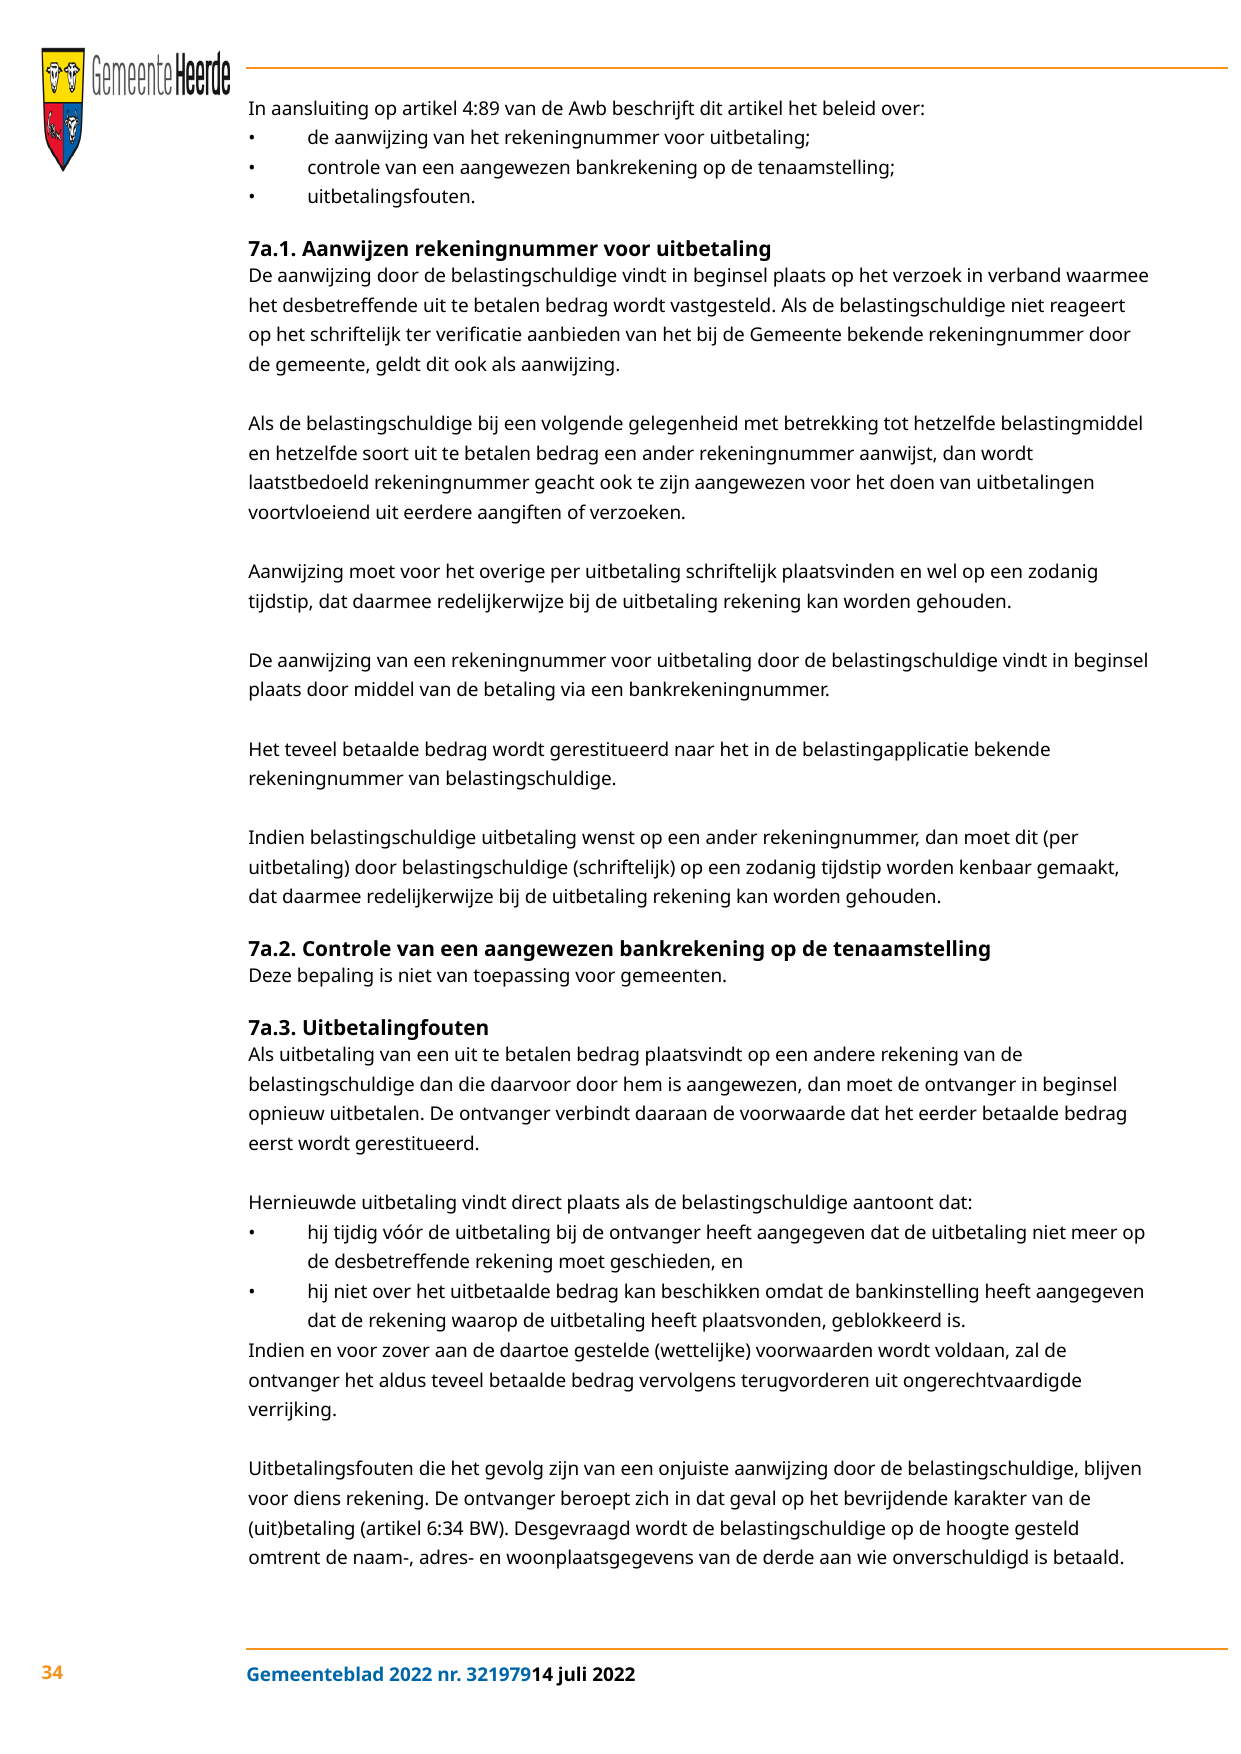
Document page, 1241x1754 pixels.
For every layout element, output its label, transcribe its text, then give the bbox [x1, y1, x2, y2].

list uitbetalingsfouten. [248, 183, 1152, 209]
text De aanwijzing door de belastingschuldige vindt in beginsel plaats op het verzoek in verband waarmee het desbetreffende uit te betalen bedrag wordt vastgesteld. Als de belastingschuldige niet reageert op het schriftelijk ter verificatie aanbieden van het bij de Gemeente bekende rekeningnummer door de gemeente, geldt dit ook als aanwijzing. [248, 262, 1152, 377]
text Aanwijzing moet voor het overige per uitbetaling schriftelijk plaatsvinden en wel op een zodanig tijdstip, dat daarmee redelijkerwijze bij de uitbetaling rekening kan worden gehouden. [248, 558, 1152, 613]
text 7a.1. Aanwijzen rekeningnummer voor uitbetaling [248, 234, 1152, 262]
text Als uitbetaling van een uit te betalen bedrag plaatsvindt op een andere rekening van de belastingschuldige dan die daarvoor door hem is aangewezen, dan moet de ontvanger in beginsel opnieuw uitbetalen. De ontvanger verbindt daaraan de voorwaarde dat het eerder betaalde bedrag eerst wordt gerestitueerd. [248, 1041, 1152, 1156]
text Als de belastingschuldige bij een volgende gelegenheid met betrekking tot hetzelfde belastingmiddel en hetzelfde soort uit te betalen bedrag een ander rekeningnummer aanwijst, dan wordt laatstbedoeld rekeningnummer geacht ook te zijn aangewezen voor het doen van uitbetalingen voortvloeiend uit eerdere aangiften of verzoeken. [248, 410, 1152, 525]
text 7a.2. Controle van een aangewezen bankrekening op de tenaamstelling [248, 934, 1152, 962]
text 7a.3. Uitbetalingfouten [248, 1013, 1152, 1041]
list hij tijdig vóór de uitbetaling bij de ontvanger heeft aangegeven dat de uitbetaling niet meer op de desbetreffende rekening moet geschieden, en [248, 1219, 1152, 1274]
text In aansluiting op artikel 4:89 van de Awb beschrijft dit artikel het beleid over: [248, 95, 1152, 121]
text Hernieuwde uitbetaling vindt direct plaats als de belastingschuldige aantoont dat: [248, 1189, 1152, 1215]
text Indien belastingschuldige uitbetaling wenst op een ander rekeningnummer, dan moet dit (per uitbetaling) door belastingschuldige (schriftelijk) op een zodanig tijdstip worden kenbaar gemaakt, dat daarmee redelijkerwijze bij de uitbetaling rekening kan worden gehouden. [248, 824, 1152, 909]
text Indien en voor zover aan de daartoe gestelde (wettelijke) voorwaarden wordt voldaan, zal de ontvanger het aldus teveel betaalde bedrag vervolgens terugvorderen uit ongerechtvaardigde verrijking. [248, 1337, 1152, 1422]
text Uitbetalingsfouten die het gevolg zijn van een onjuiste aanwijzing door de belastingschuldige, blijven voor diens rekening. De ontvanger beroept zich in dat geval op het bevrijdende karakter van de (uit)betaling (artikel 6:34 BW). Desgevraagd wordt de belastingschuldige op de hoogte gesteld omtrent de naam-, adres- en woonplaatsgegevens van de derde aan wie onverschuldigd is betaald. [248, 1456, 1152, 1570]
list controle van een aangewezen bankrekening op de tenaamstelling; [248, 154, 1152, 180]
text Deze bepaling is niet van toepassing voor gemeenten. [248, 962, 1152, 988]
list hij niet over het uitbetaalde bedrag kan beschikken omdat de bankinstelling heeft aangegeven dat de rekening waarop de uitbetaling heeft plaatsvonden, geblokkeerd is. [248, 1278, 1152, 1333]
picture [41, 47, 231, 172]
list de aanwijzing van het rekeningnummer voor uitbetaling; [248, 124, 1152, 150]
text Het teveel betaalde bedrag wordt gerestitueerd naar het in de belastingapplicatie bekende rekeningnummer van belastingschuldige. [248, 736, 1152, 791]
text De aanwijzing van een rekeningnummer voor uitbetaling door de belastingschuldige vindt in beginsel plaats door middel van de betaling via een bankrekeningnummer. [248, 647, 1152, 702]
